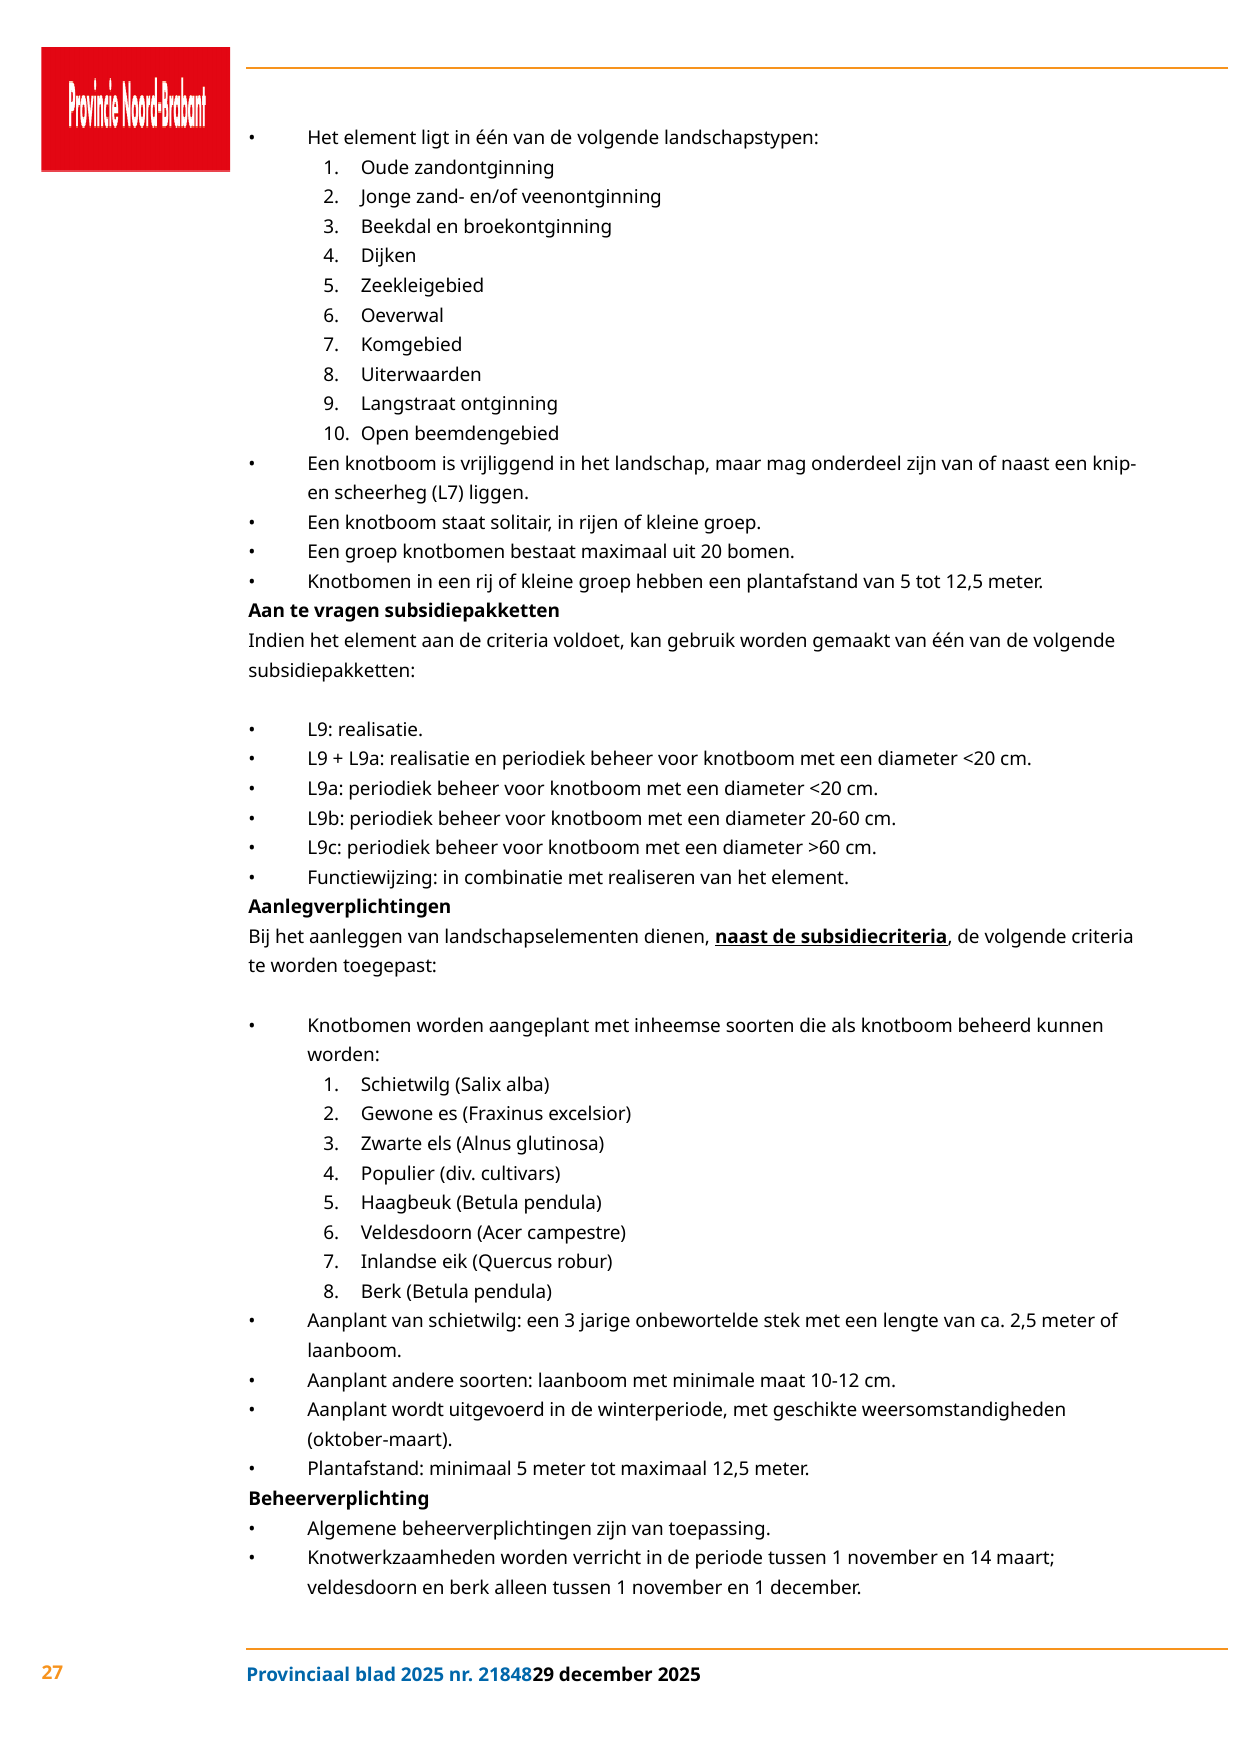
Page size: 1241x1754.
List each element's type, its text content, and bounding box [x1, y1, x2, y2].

list Aanplant wordt uitgevoerd in de winterperiode, met geschikte weersomstandigheden (oktober-maart). [248, 1396, 1152, 1452]
list Berk (Betula pendula) [323, 1278, 1152, 1304]
list Oeverwal [323, 302, 1152, 328]
text Beheerverplichting [248, 1485, 1152, 1511]
list Zeekleigebied [323, 272, 1152, 298]
list Aanplant andere soorten: laanboom met minimale maat 10-12 cm. [248, 1367, 1152, 1393]
text Bij het aanleggen van landschapselementen dienen, naast de subsidiecriteria, de volgende criteria te worden toegepast: [248, 923, 1152, 978]
list Beekdal en broekontginning [323, 213, 1152, 239]
list Schietwilg (Salix alba) [323, 1071, 1152, 1097]
list Uiterwaarden [323, 361, 1152, 387]
list Plantafstand: minimaal 5 meter tot maximaal 12,5 meter. [248, 1456, 1152, 1481]
list Zwarte els (Alnus glutinosa) [323, 1130, 1152, 1156]
list Populier (div. cultivars) [323, 1160, 1152, 1186]
list Knotbomen in een rij of kleine groep hebben een plantafstand van 5 tot 12,5 meter. [248, 568, 1152, 594]
list L9c: periodiek beheer voor knotboom met een diameter >60 cm. [248, 834, 1152, 860]
list Functiewijzing: in combinatie met realiseren van het element. [248, 864, 1152, 890]
list Dijken [323, 243, 1152, 268]
list Langstraat ontginning [323, 391, 1152, 416]
list Knotbomen worden aangeplant met inheemse soorten die als knotboom beheerd kunnen worden: [248, 1012, 1152, 1067]
list Open beemdengebied [323, 420, 1152, 446]
list Haagbeuk (Betula pendula) [323, 1189, 1152, 1215]
list Het element ligt in één van de volgende landschapstypen: [248, 124, 1152, 150]
list Een groep knotbomen bestaat maximaal uit 20 bomen. [248, 538, 1152, 564]
list Veldesdoorn (Acer campestre) [323, 1219, 1152, 1245]
list L9a: periodiek beheer voor knotboom met een diameter <20 cm. [248, 775, 1152, 801]
picture [41, 47, 231, 172]
list L9: realisatie. [248, 716, 1152, 742]
text Indien het element aan de criteria voldoet, kan gebruik worden gemaakt van één van de volgende subsidiepakketten: [248, 627, 1152, 683]
text Aanlegverplichtingen [248, 893, 1152, 919]
list Jonge zand- en/of veenontginning [323, 183, 1152, 209]
list Inlandse eik (Quercus robur) [323, 1248, 1152, 1274]
list Algemene beheerverplichtingen zijn van toepassing. [248, 1515, 1152, 1541]
list Knotwerkzaamheden worden verricht in de periode tussen 1 november en 14 maart; veldesdoorn en berk alleen tussen 1 november en 1 december. [248, 1544, 1152, 1600]
list Komgebied [323, 331, 1152, 357]
list Gewone es (Fraxinus excelsior) [323, 1101, 1152, 1126]
text Aan te vragen subsidiepakketten [248, 598, 1152, 623]
list L9 + L9a: realisatie en periodiek beheer voor knotboom met een diameter <20 cm. [248, 746, 1152, 771]
list Een knotboom is vrijliggend in het landschap, maar mag onderdeel zijn van of naast een knip- en scheerheg (L7) liggen. [248, 450, 1152, 505]
list Aanplant van schietwilg: een 3 jarige onbewortelde stek met een lengte van ca. 2,5 meter of laanboom. [248, 1308, 1152, 1363]
list L9b: periodiek beheer voor knotboom met een diameter 20-60 cm. [248, 805, 1152, 831]
list Een knotboom staat solitair, in rijen of kleine groep. [248, 509, 1152, 535]
list Oude zandontginning [323, 154, 1152, 180]
